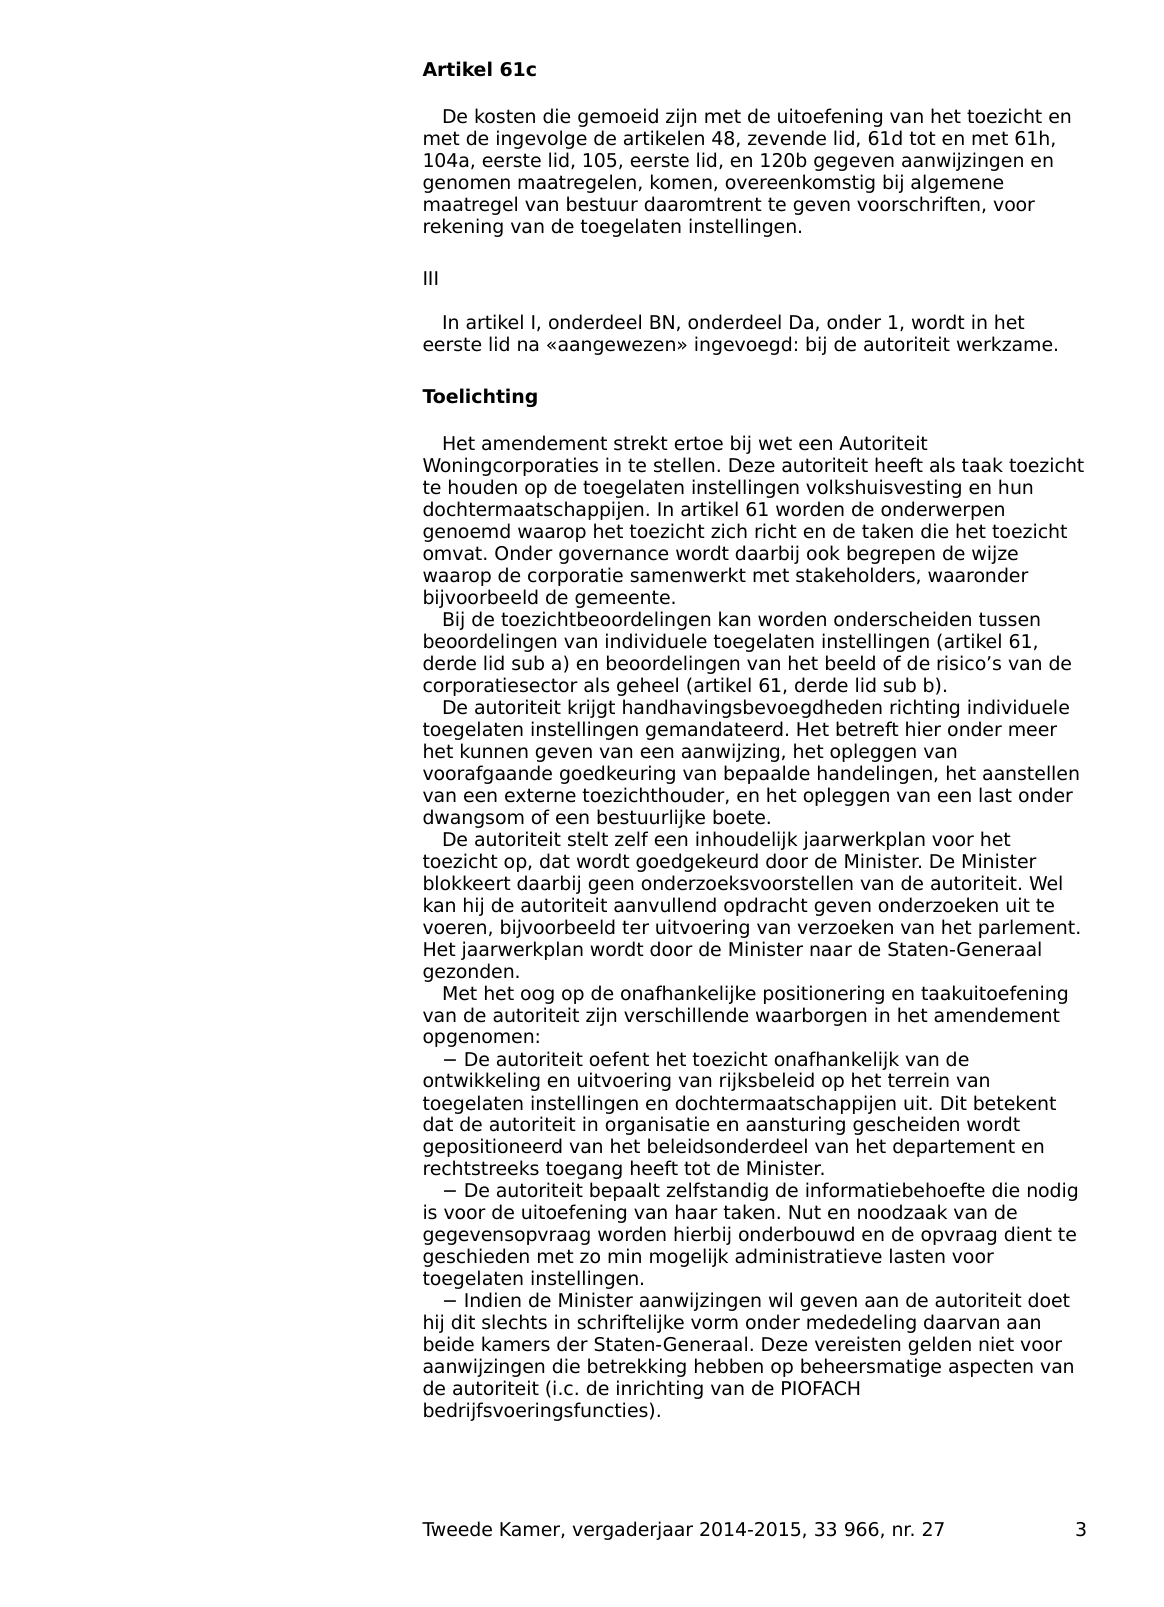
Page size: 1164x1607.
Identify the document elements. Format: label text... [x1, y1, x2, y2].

text Met het oog op de onafhankelijke positionering en taakuitoefening van de autoriteit zijn verschillende waarborgen in het amendement opgenomen: [422, 982, 1087, 1048]
subtitle Toelichting [422, 386, 1087, 408]
text De kosten die gemoeid zijn met de uitoefening van het toezicht en met de ingevolge de artikelen 48, zevende lid, 61d tot en met 61h, 104a, eerste lid, 105, eerste lid, en 120b gegeven aanwijzingen en genomen maatregelen, komen, overeenkomstig bij algemene maatregel van bestuur daaromtrent te geven voorschriften, voor rekening van de toegelaten instellingen. [422, 106, 1087, 238]
text − De autoriteit oefent het toezicht onafhankelijk van de ontwikkeling en uitvoering van rijksbeleid op het terrein van toegelaten instellingen en dochtermaatschappijen uit. Dit betekent dat de autoriteit in organisatie en aansturing gescheiden wordt gepositioneerd van het beleidsonderdeel van het departement en rechtstreeks toegang heeft tot de Minister. [422, 1048, 1087, 1180]
text − De autoriteit bepaalt zelfstandig de informatiebehoefte die nodig is voor de uitoefening van haar taken. Nut en noodzaak van de gegevensopvraag worden hierbij onderbouwd en de opvraag dient te geschieden met zo min mogelijk administratieve lasten voor toegelaten instellingen. [422, 1180, 1087, 1290]
text In artikel I, onderdeel BN, onderdeel Da, onder 1, wordt in het eerste lid na «aangewezen» ingevoegd: bij de autoriteit werkzame. [422, 312, 1087, 356]
subtitle Artikel 61c [422, 59, 1087, 81]
text Het amendement strekt ertoe bij wet een Autoriteit Woningcorporaties in te stellen. Deze autoriteit heeft als taak toezicht te houden op de toegelaten instellingen volkshuisvesting en hun dochtermaatschappijen. In artikel 61 worden de onderwerpen genoemd waarop het toezicht zich richt en de taken die het toezicht omvat. Onder governance wordt daarbij ook begrepen de wijze waarop de corporatie samenwerkt met stakeholders, waaronder bijvoorbeeld de gemeente. [422, 433, 1087, 609]
text − Indien de Minister aanwijzingen wil geven aan de autoriteit doet hij dit slechts in schriftelijke vorm onder mededeling daarvan aan beide kamers der Staten-Generaal. Deze vereisten gelden niet voor aanwijzingen die betrekking hebben op beheersmatige aspecten van de autoriteit (i.c. de inrichting van de PIOFACH bedrijfsvoeringsfuncties). [422, 1290, 1087, 1422]
subtitle III [422, 268, 1087, 290]
text Bij de toezichtbeoordelingen kan worden onderscheiden tussen beoordelingen van individuele toegelaten instellingen (artikel 61, derde lid sub a) en beoordelingen van het beeld of de risico’s van de corporatiesector als geheel (artikel 61, derde lid sub b). [422, 609, 1087, 697]
text De autoriteit stelt zelf een inhoudelijk jaarwerkplan voor het toezicht op, dat wordt goedgekeurd door de Minister. De Minister blokkeert daarbij geen onderzoeksvoorstellen van de autoriteit. Wel kan hij de autoriteit aanvullend opdracht geven onderzoeken uit te voeren, bijvoorbeeld ter uitvoering van verzoeken van het parlement. Het jaarwerkplan wordt door de Minister naar de Staten-Generaal gezonden. [422, 829, 1087, 982]
text De autoriteit krijgt handhavingsbevoegdheden richting individuele toegelaten instellingen gemandateerd. Het betreft hier onder meer het kunnen geven van een aanwijzing, het opleggen van voorafgaande goedkeuring van bepaalde handelingen, het aanstellen van een externe toezichthouder, en het opleggen van een last onder dwangsom of een bestuurlijke boete. [422, 697, 1087, 829]
